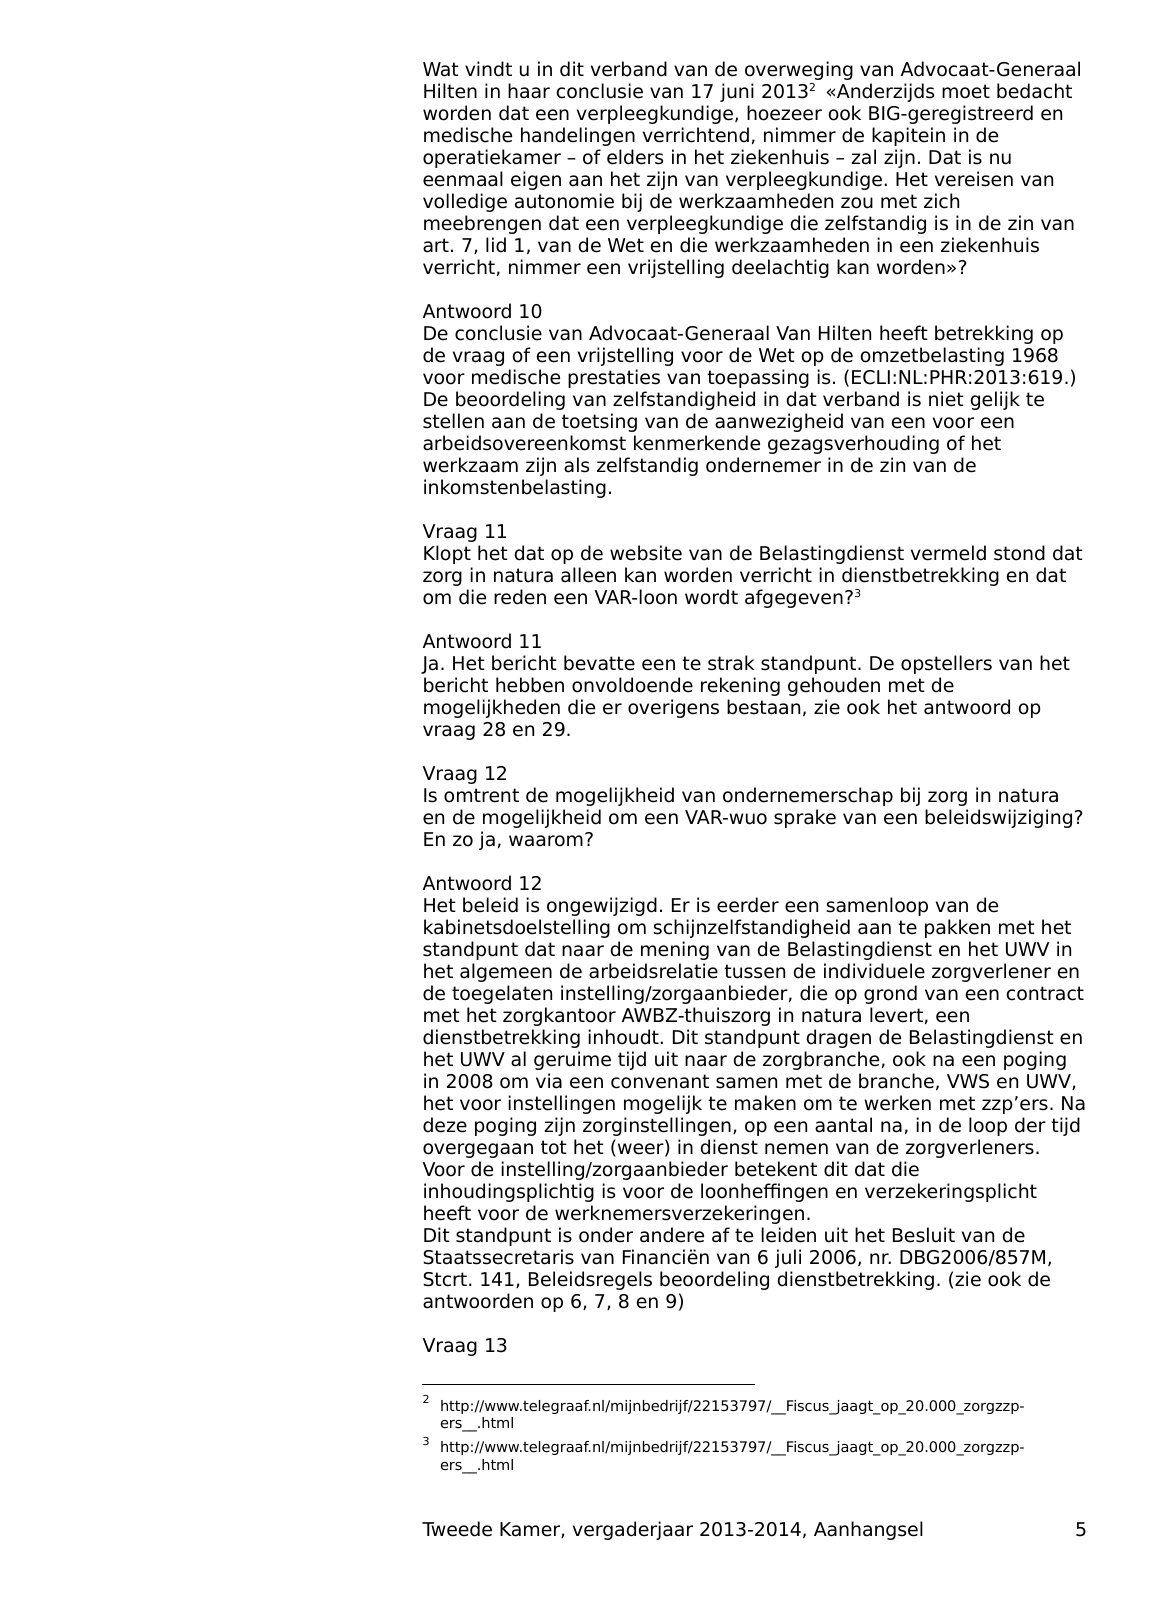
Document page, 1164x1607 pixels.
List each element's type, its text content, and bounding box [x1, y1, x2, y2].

text Ja. Het bericht bevatte een te strak standpunt. De opstellers van het bericht hebben onvoldoende rekening gehouden met de mogelijkheden die er overigens bestaan, zie ook het antwoord op vraag 28 en 29. [422, 653, 1087, 741]
text Is omtrent de mogelijkheid van ondernemerschap bij zorg in natura en de mogelijkheid om een VAR-wuo sprake van een beleidswijziging? En zo ja, waarom? [422, 785, 1087, 851]
text Vraag 12 [422, 763, 1087, 785]
text Antwoord 11 [422, 631, 1087, 653]
text Antwoord 12 [422, 873, 1087, 895]
text Vraag 11 [422, 521, 1087, 543]
text Het beleid is ongewijzigd. Er is eerder een samenloop van de kabinetsdoelstelling om schijnzelfstandigheid aan te pakken met het standpunt dat naar de mening van de Belastingdienst en het UWV in het algemeen de arbeidsrelatie tussen de individuele zorgverlener en de toegelaten instelling/zorgaanbieder, die op grond van een contract met het zorgkantoor AWBZ-thuiszorg in natura levert, een dienstbetrekking inhoudt. Dit standpunt dragen de Belastingdienst en het UWV al geruime tijd uit naar de zorgbranche, ook na een poging in 2008 om via een convenant samen met de branche, VWS en UWV, het voor instellingen mogelijk te maken om te werken met zzp’ers. Na deze poging zijn zorginstellingen, op een aantal na, in de loop der tijd overgegaan tot het (weer) in dienst nemen van de zorgverleners. [422, 895, 1087, 1159]
text Antwoord 10 [422, 301, 1087, 323]
text http://www.telegraaf.nl/mijnbedrijf/22153797/__Fiscus_jaagt_op_20.000_zorgzzp-ers__.html [422, 1393, 1087, 1432]
text Vraag 13 [422, 1335, 1087, 1357]
text De conclusie van Advocaat-Generaal Van Hilten heeft betrekking op de vraag of een vrijstelling voor de Wet op de omzetbelasting 1968 voor medische prestaties van toepassing is. (ECLI:NL:PHR:2013:619.) De beoordeling van zelfstandigheid in dat verband is niet gelijk te stellen aan de toetsing van de aanwezigheid van een voor een arbeidsovereenkomst kenmerkende gezagsverhouding of het werkzaam zijn als zelfstandig ondernemer in de zin van de inkomstenbelasting. [422, 323, 1087, 499]
text Klopt het dat op de website van de Belastingdienst vermeld stond dat zorg in natura alleen kan worden verricht in dienstbetrekking en dat om die reden een VAR-loon wordt afgegeven? [422, 543, 1087, 609]
text http://www.telegraaf.nl/mijnbedrijf/22153797/__Fiscus_jaagt_op_20.000_zorgzzp-ers__.html [422, 1435, 1087, 1474]
text Wat vindt u in dit verband van de overweging van Advocaat-Generaal Hilten in haar conclusie van 17 juni 2013 «Anderzijds moet bedacht worden dat een verpleegkundige, hoezeer ook BIG-geregistreerd en medische handelingen verrichtend, nimmer de kapitein in de operatiekamer – of elders in het ziekenhuis – zal zijn. Dat is nu eenmaal eigen aan het zijn van verpleegkundige. Het vereisen van volledige autonomie bij de werkzaamheden zou met zich meebrengen dat een verpleegkundige die zelfstandig is in de zin van art. 7, lid 1, van de Wet en die werkzaamheden in een ziekenhuis verricht, nimmer een vrijstelling deelachtig kan worden»? [422, 59, 1087, 279]
text Dit standpunt is onder andere af te leiden uit het Besluit van de Staatssecretaris van Financiën van 6 juli 2006, nr. DBG2006/857M, Stcrt. 141, Beleidsregels beoordeling dienstbetrekking. (zie ook de antwoorden op 6, 7, 8 en 9) [422, 1225, 1087, 1313]
text Voor de instelling/zorgaanbieder betekent dit dat die inhoudingsplichtig is voor de loonheffingen en verzekeringsplicht heeft voor de werknemersverzekeringen. [422, 1159, 1087, 1225]
